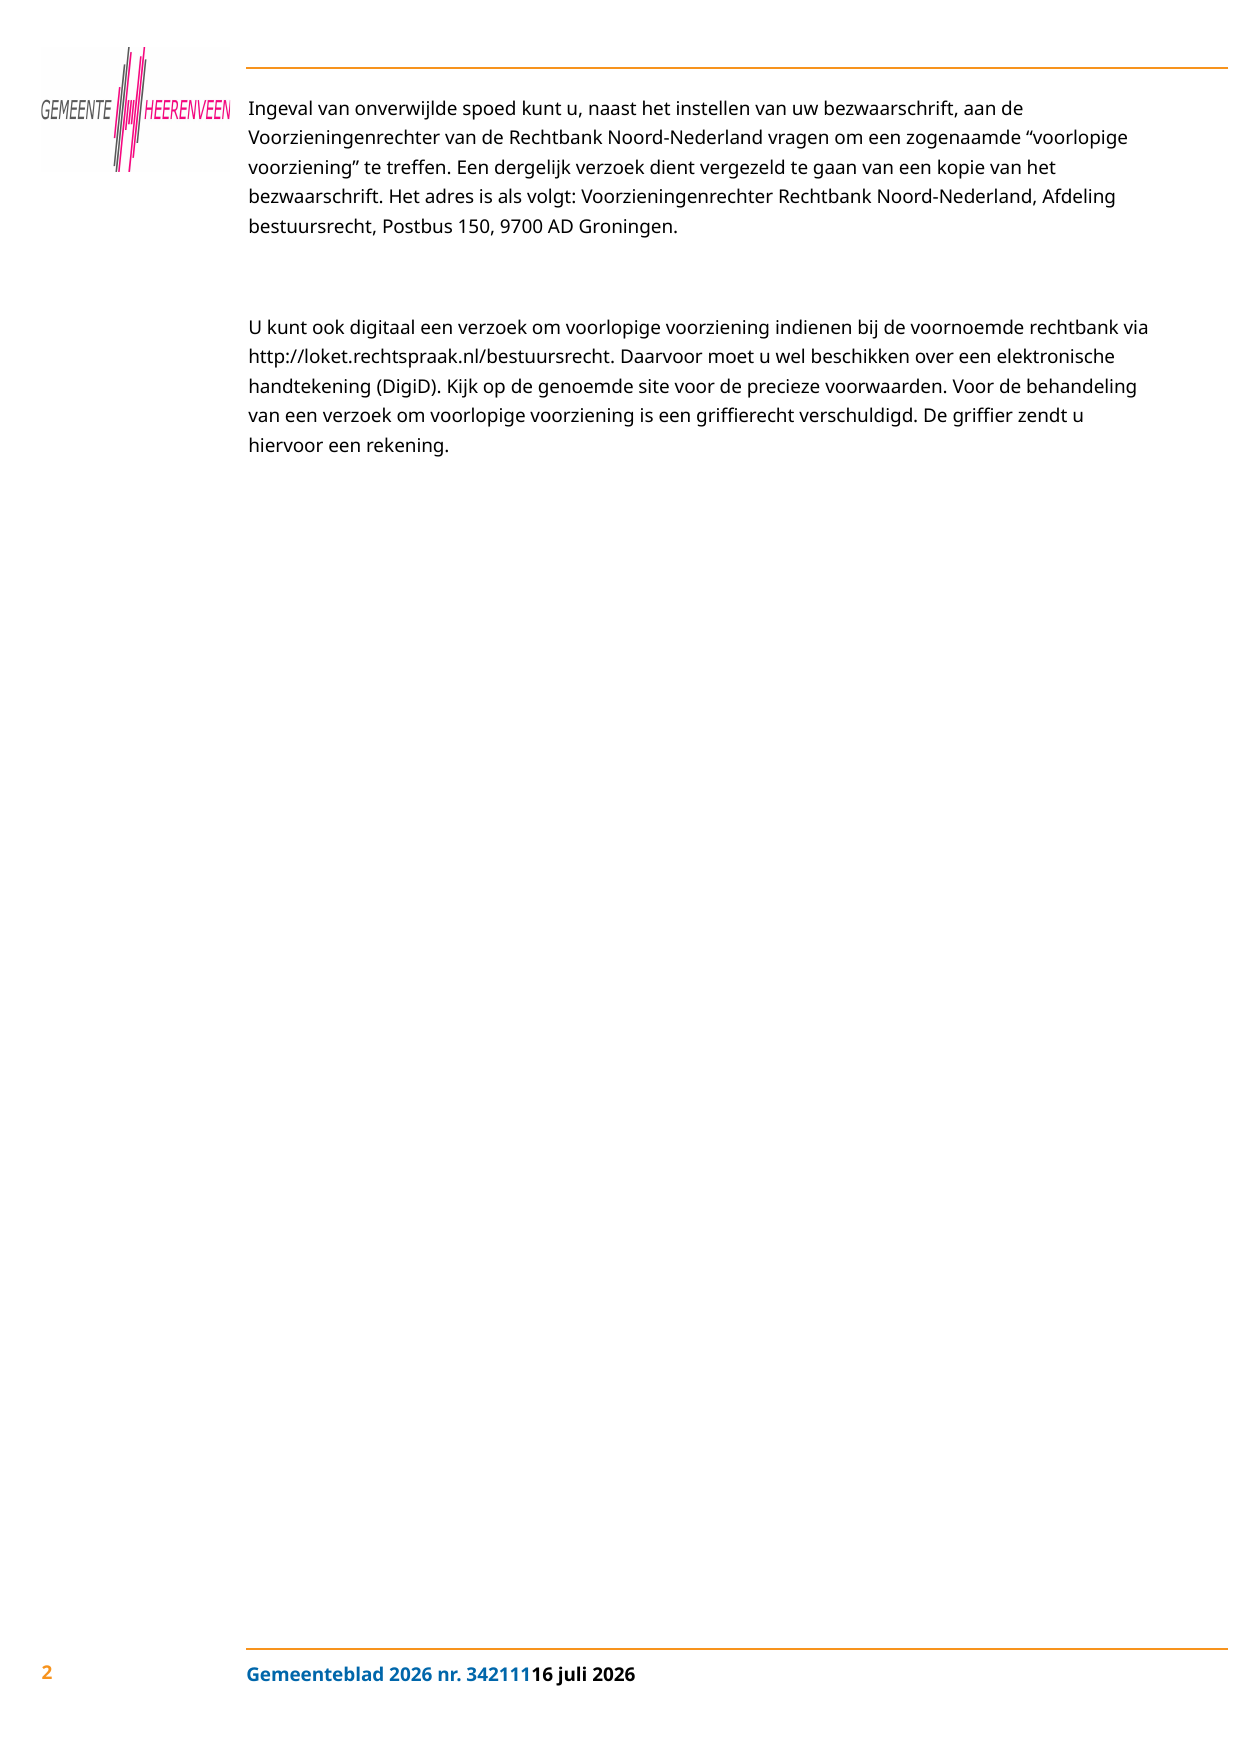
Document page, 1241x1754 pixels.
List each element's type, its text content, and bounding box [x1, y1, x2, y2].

picture [41, 47, 231, 172]
text U kunt ook digitaal een verzoek om voorlopige voorziening indienen bij de voornoemde rechtbank via http://loket.rechtspraak.nl/bestuursrecht. Daarvoor moet u wel beschikken over een elektronische handtekening (DigiD). Kijk op de genoemde site voor de precieze voorwaarden. Voor de behandeling van een verzoek om voorlopige voorziening is een griffierecht verschuldigd. De griffier zendt u hiervoor een rekening. [248, 314, 1152, 458]
text Ingeval van onverwijlde spoed kunt u, naast het instellen van uw bezwaarschrift, aan de Voorzieningenrechter van de Rechtbank Noord-Nederland vragen om een zogenaamde “voorlopige voorziening” te treffen. Een dergelijk verzoek dient vergezeld te gaan van een kopie van het bezwaarschrift. Het adres is als volgt: Voorzieningenrechter Rechtbank Noord-Nederland, Afdeling bestuursrecht, Postbus 150, 9700 AD Groningen. [248, 95, 1152, 239]
